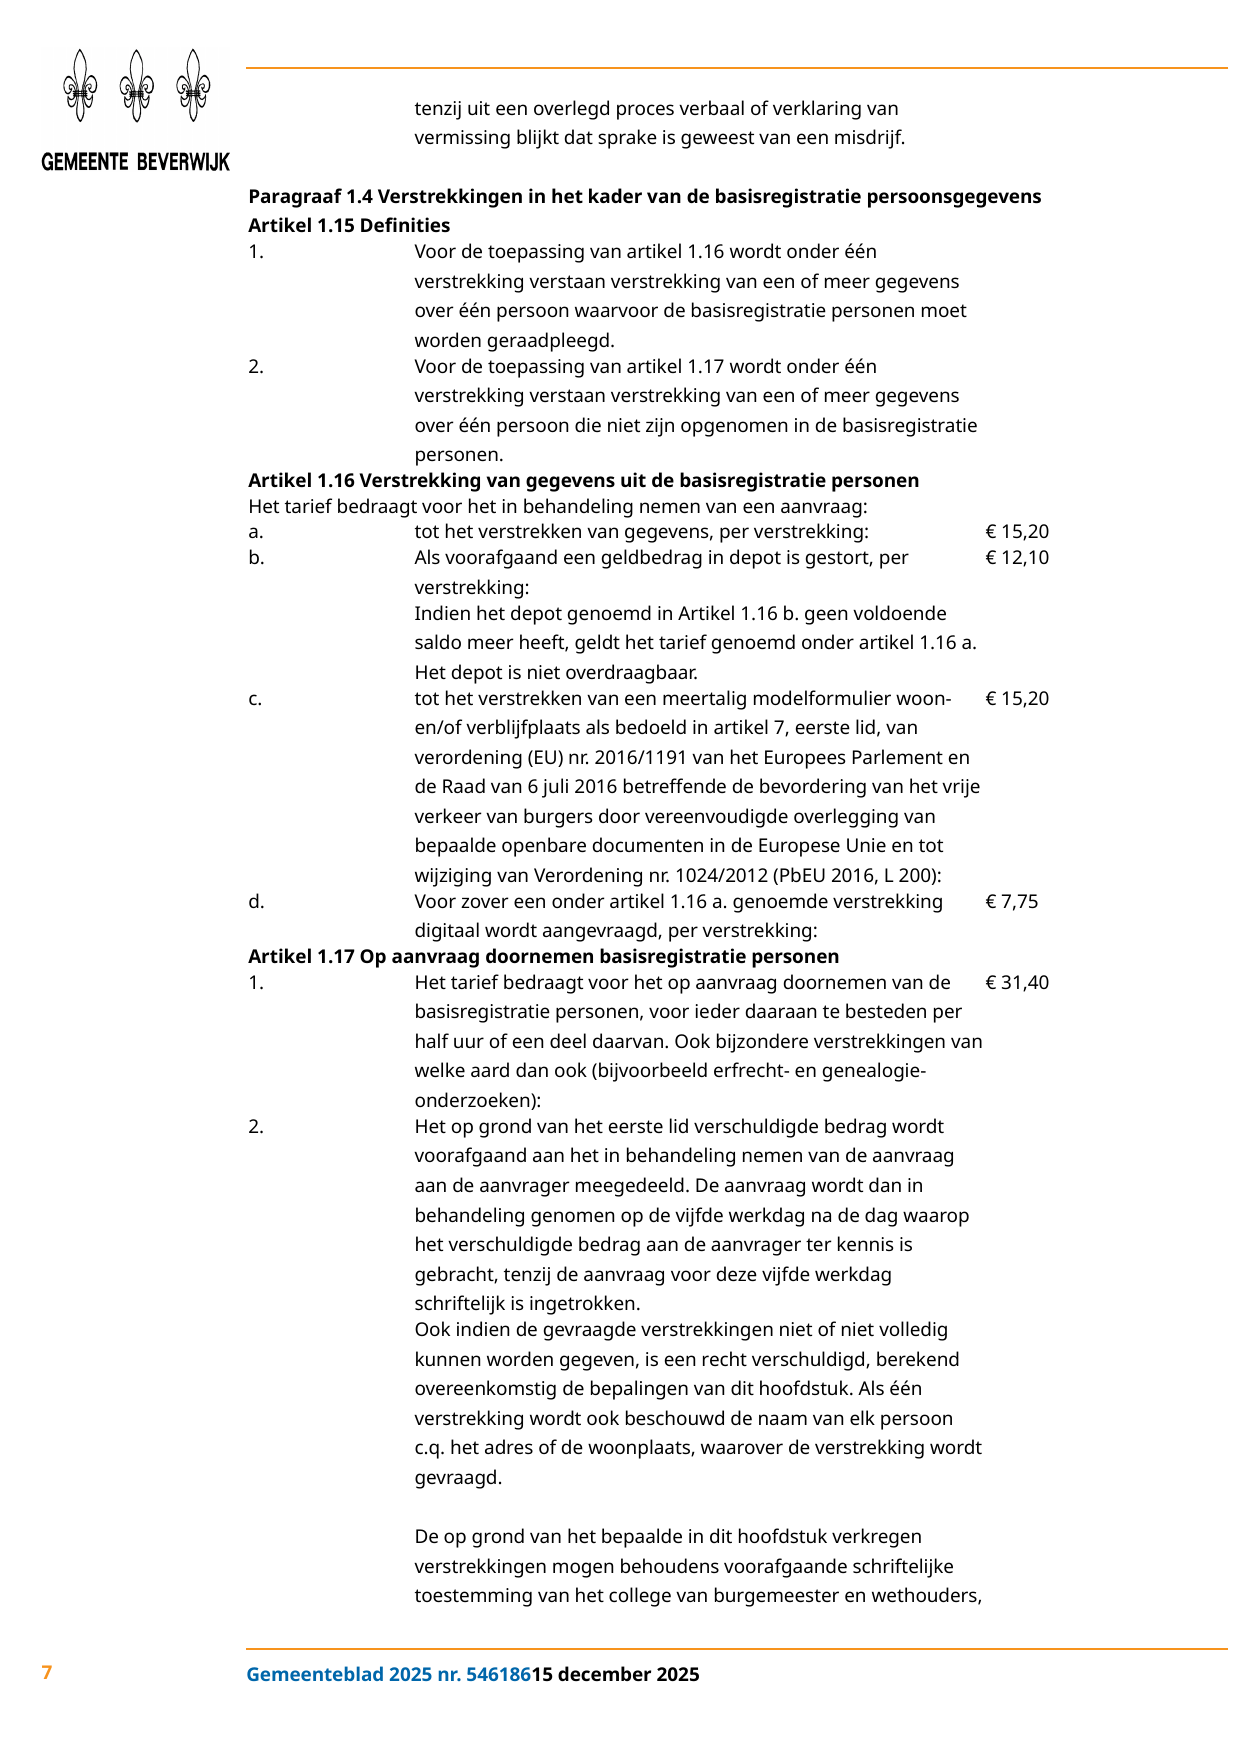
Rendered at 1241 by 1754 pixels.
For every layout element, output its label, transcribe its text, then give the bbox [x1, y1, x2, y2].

table_cell [985, 238, 1152, 353]
table_cell [985, 493, 1152, 519]
table_cell 1. [248, 969, 414, 1113]
table_cell [985, 1316, 1152, 1608]
table_cell Voor de toepassing van artikel 1.16 wordt onder één verstrekking verstaan verstrekking van een of meer gegevens over één persoon waarvoor de basisregistratie personen moet worden geraadpleegd. [414, 238, 985, 353]
table_cell 2. [248, 353, 414, 467]
table_cell Het tarief bedraagt voor het in behandeling nemen van een aanvraag: [248, 493, 985, 519]
table_cell 2. [248, 1113, 414, 1316]
table_cell Als voorafgaand een geldbedrag in depot is gestort, per verstrekking: [414, 545, 985, 600]
table_header [985, 213, 1152, 238]
table_cell d. [248, 888, 414, 943]
table_cell € 15,20 [985, 685, 1152, 888]
table_cell c. [248, 685, 414, 888]
table_cell [248, 1316, 414, 1608]
table_cell [985, 95, 1152, 150]
table_cell € 7,75 [985, 888, 1152, 943]
text Paragraaf 1.4 Verstrekkingen in het kader van de basisregistratie persoonsgegevens [248, 183, 1152, 209]
table_cell [985, 600, 1152, 685]
table_header Artikel 1.15 Definities [248, 213, 985, 238]
table_cell tot het verstrekken van een meertalig modelformulier woon- en/of verblijfplaats als bedoeld in artikel 7, eerste lid, van verordening (EU) nr. 2016/1191 van het Europees Parlement en de Raad van 6 juli 2016 betreffende de bevordering van het vrije verkeer van burgers door vereenvoudigde overlegging van bepaalde openbare documenten in de Europese Unie en tot wijziging van Verordening nr. 1024/2012 (PbEU 2016, L 200): [414, 685, 985, 888]
table_cell [985, 467, 1152, 493]
table_cell Ook indien de gevraagde verstrekkingen niet of niet volledig kunnen worden gegeven, is een recht verschuldigd, berekend overeenkomstig de bepalingen van dit hoofdstuk. Als één verstrekking wordt ook beschouwd de naam van elk persoon c.q. het adres of de woonplaats, waarover de verstrekking wordt gevraagd. De op grond van het bepaalde in dit hoofdstuk verkregen verstrekkingen mogen behoudens voorafgaande schriftelijke toestemming van het college van burgemeester en wethouders, [414, 1316, 985, 1608]
table_cell [985, 943, 1152, 969]
table_cell b. [248, 545, 414, 600]
table_cell Voor de toepassing van artikel 1.17 wordt onder één verstrekking verstaan verstrekking van een of meer gegevens over één persoon die niet zijn opgenomen in de basisregistratie personen. [414, 353, 985, 467]
table_cell Artikel 1.17 Op aanvraag doornemen basisregistratie personen [248, 943, 985, 969]
picture [41, 47, 231, 172]
table_cell € 31,40 [985, 969, 1152, 1113]
table_cell [985, 1113, 1152, 1316]
table_cell a. [248, 519, 414, 544]
table_cell € 15,20 [985, 519, 1152, 544]
table_cell [248, 600, 414, 685]
table_cell Het tarief bedraagt voor het op aanvraag doornemen van de basisregistratie personen, voor ieder daaraan te besteden per half uur of een deel daarvan. Ook bijzondere verstrekkingen van welke aard dan ook (bijvoorbeeld erfrecht- en genealogie-onderzoeken): [414, 969, 985, 1113]
table_cell Voor zover een onder artikel 1.16 a. genoemde verstrekking digitaal wordt aangevraagd, per verstrekking: [414, 888, 985, 943]
table_cell [985, 353, 1152, 467]
table_cell Indien het depot genoemd in Artikel 1.16 b. geen voldoende saldo meer heeft, geldt het tarief genoemd onder artikel 1.16 a. Het depot is niet overdraagbaar. [414, 600, 985, 685]
table_cell tenzij uit een overlegd proces verbaal of verklaring van vermissing blijkt dat sprake is geweest van een misdrijf. [414, 95, 985, 150]
table_cell Het op grond van het eerste lid verschuldigde bedrag wordt voorafgaand aan het in behandeling nemen van de aanvraag aan de aanvrager meegedeeld. De aanvraag wordt dan in behandeling genomen op de vijfde werkdag na de dag waarop het verschuldigde bedrag aan de aanvrager ter kennis is gebracht, tenzij de aanvraag voor deze vijfde werkdag schriftelijk is ingetrokken. [414, 1113, 985, 1316]
table_cell tot het verstrekken van gegevens, per verstrekking: [414, 519, 985, 544]
table_cell € 12,10 [985, 545, 1152, 600]
table_cell Artikel 1.16 Verstrekking van gegevens uit de basisregistratie personen [248, 467, 985, 493]
table_cell [248, 95, 414, 150]
table_cell 1. [248, 238, 414, 353]
